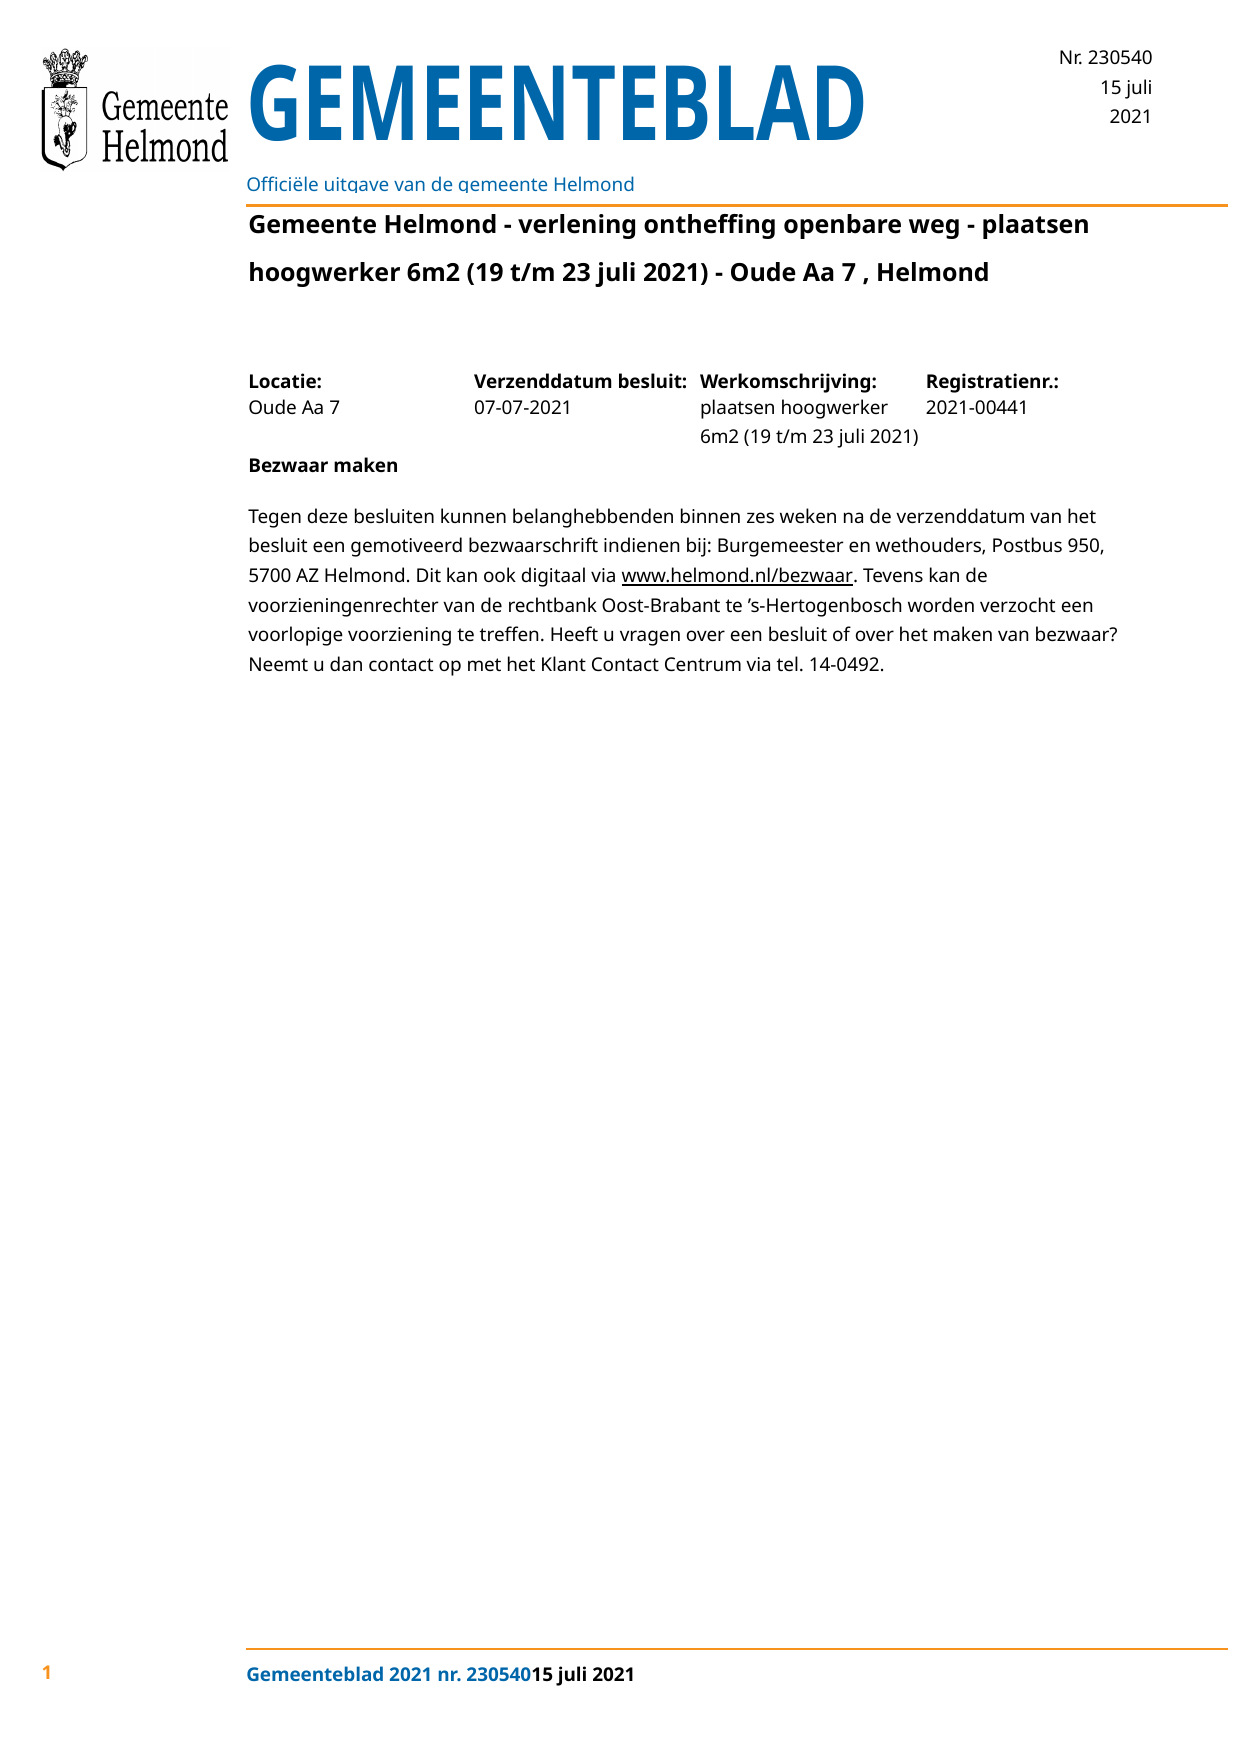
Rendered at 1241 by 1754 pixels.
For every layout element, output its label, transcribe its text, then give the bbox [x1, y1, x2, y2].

table_cell 2021-00441 [926, 394, 1152, 449]
table_cell 07-07-2021 [474, 394, 700, 449]
picture [41, 47, 231, 172]
table_header Registratienr.: [926, 369, 1152, 394]
table_header Werkomschrijving: [700, 369, 926, 394]
text Bezwaar maken [248, 453, 1152, 478]
table_header Locatie: [248, 369, 474, 394]
table_cell plaatsen hoogwerker 6m2 (19 t/m 23 juli 2021) [700, 394, 926, 449]
table_cell Oude Aa 7 [248, 394, 474, 449]
table_header Verzenddatum besluit: [474, 369, 700, 394]
text Gemeente Helmond - verlening ontheffing openbare weg - plaatsen hoogwerker 6m2 (19 t/m 23 juli 2021) - Oude Aa 7 , Helmond [248, 207, 1152, 288]
text Tegen deze besluiten kunnen belanghebbenden binnen zes weken na de verzenddatum van het besluit een gemotiveerd bezwaarschrift indienen bij: Burgemeester en wethouders, Postbus 950, 5700 AZ Helmond. Dit kan ook digitaal via www.helmond.nl/bezwaar. Tevens kan de voorzieningenrechter van de rechtbank Oost-Brabant te ’s-Hertogenbosch worden verzocht een voorlopige voorziening te treffen. Heeft u vragen over een besluit of over het maken van bezwaar? Neemt u dan contact op met het Klant Contact Centrum via tel. 14-0492. [248, 503, 1152, 677]
